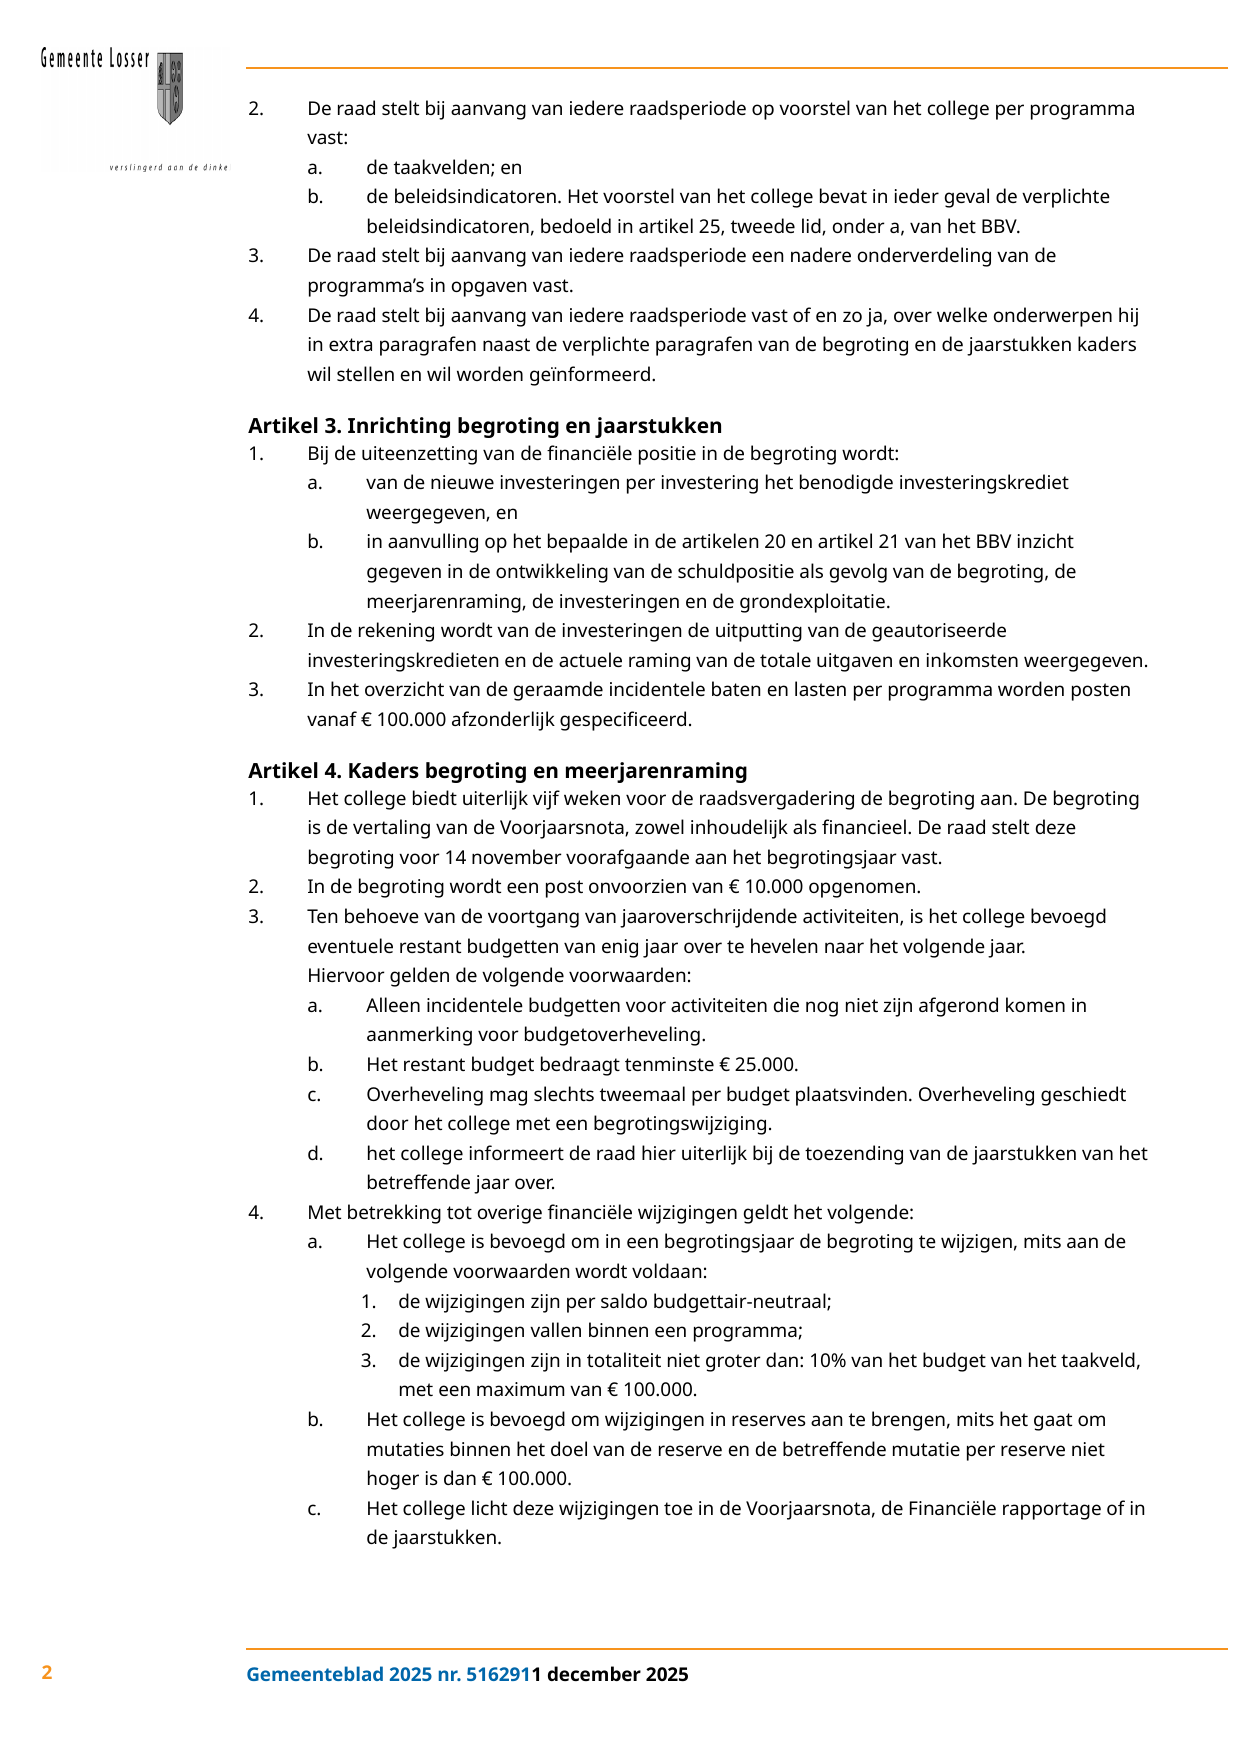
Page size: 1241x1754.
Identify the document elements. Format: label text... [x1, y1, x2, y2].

list Overheveling mag slechts tweemaal per budget plaatsvinden. Overheveling geschiedt door het college met een begrotingswijziging. [307, 1081, 1152, 1136]
list De raad stelt bij aanvang van iedere raadsperiode op voorstel van het college per programma vast: [248, 95, 1152, 150]
list de wijzigingen vallen binnen een programma; [361, 1317, 1152, 1343]
list Het college is bevoegd om in een begrotingsjaar de begroting te wijzigen, mits aan de volgende voorwaarden wordt voldaan: [307, 1229, 1152, 1284]
list Het college biedt uiterlijk vijf weken voor de raadsvergadering de begroting aan. De begroting is de vertaling van de Voorjaarsnota, zowel inhoudelijk als financieel. De raad stelt deze begroting voor 14 november voorafgaande aan het begrotingsjaar vast. [248, 785, 1152, 870]
list Hiervoor gelden de volgende voorwaarden: [248, 962, 1152, 988]
list Het college licht deze wijzigingen toe in de Voorjaarsnota, de Financiële rapportage of in de jaarstukken. [307, 1495, 1152, 1550]
list In de rekening wordt van de investeringen de uitputting van de geautoriseerde investeringskredieten en de actuele raming van de totale uitgaven en inkomsten weergegeven. [248, 617, 1152, 673]
list In het overzicht van de geraamde incidentele baten en lasten per programma worden posten vanaf € 100.000 afzonderlijk gespecificeerd. [248, 677, 1152, 732]
list In de begroting wordt een post onvoorzien van € 10.000 opgenomen. [248, 874, 1152, 899]
list De raad stelt bij aanvang van iedere raadsperiode vast of en zo ja, over welke onderwerpen hij in extra paragrafen naast de verplichte paragrafen van de begroting en de jaarstukken kaders wil stellen en wil worden geïnformeerd. [248, 302, 1152, 387]
list Ten behoeve van de voortgang van jaaroverschrijdende activiteiten, is het college bevoegd eventuele restant budgetten van enig jaar over te hevelen naar het volgende jaar. [248, 903, 1152, 959]
list Met betrekking tot overige financiële wijzigingen geldt het volgende: [248, 1199, 1152, 1225]
list Alleen incidentele budgetten voor activiteiten die nog niet zijn afgerond komen in aanmerking voor budgetoverheveling. [307, 992, 1152, 1047]
list Bij de uiteenzetting van de financiële positie in de begroting wordt: [248, 440, 1152, 466]
list het college informeert de raad hier uiterlijk bij de toezending van de jaarstukken van het betreffende jaar over. [307, 1140, 1152, 1195]
list in aanvulling op het bepaalde in de artikelen 20 en artikel 21 van het BBV inzicht gegeven in de ontwikkeling van de schuldpositie als gevolg van de begroting, de meerjarenraming, de investeringen en de grondexploitatie. [307, 529, 1152, 613]
list de taakvelden; en [307, 154, 1152, 180]
list Het college is bevoegd om wijzigingen in reserves aan te brengen, mits het gaat om mutaties binnen het doel van de reserve en de betreffende mutatie per reserve niet hoger is dan € 100.000. [307, 1406, 1152, 1491]
picture [41, 47, 231, 172]
text Artikel 4. Kaders begroting en meerjarenraming [248, 757, 1152, 785]
text Artikel 3. Inrichting begroting en jaarstukken [248, 411, 1152, 440]
list De raad stelt bij aanvang van iedere raadsperiode een nadere onderverdeling van de programma’s in opgaven vast. [248, 243, 1152, 298]
list Het restant budget bedraagt tenminste € 25.000. [307, 1051, 1152, 1077]
list de wijzigingen zijn in totaliteit niet groter dan: 10% van het budget van het taakveld, met een maximum van € 100.000. [361, 1347, 1152, 1402]
list de wijzigingen zijn per saldo budgettair-neutraal; [361, 1288, 1152, 1314]
list de beleidsindicatoren. Het voorstel van het college bevat in ieder geval de verplichte beleidsindicatoren, bedoeld in artikel 25, tweede lid, onder a, van het BBV. [307, 183, 1152, 239]
list van de nieuwe investeringen per investering het benodigde investeringskrediet weergegeven, en [307, 469, 1152, 525]
